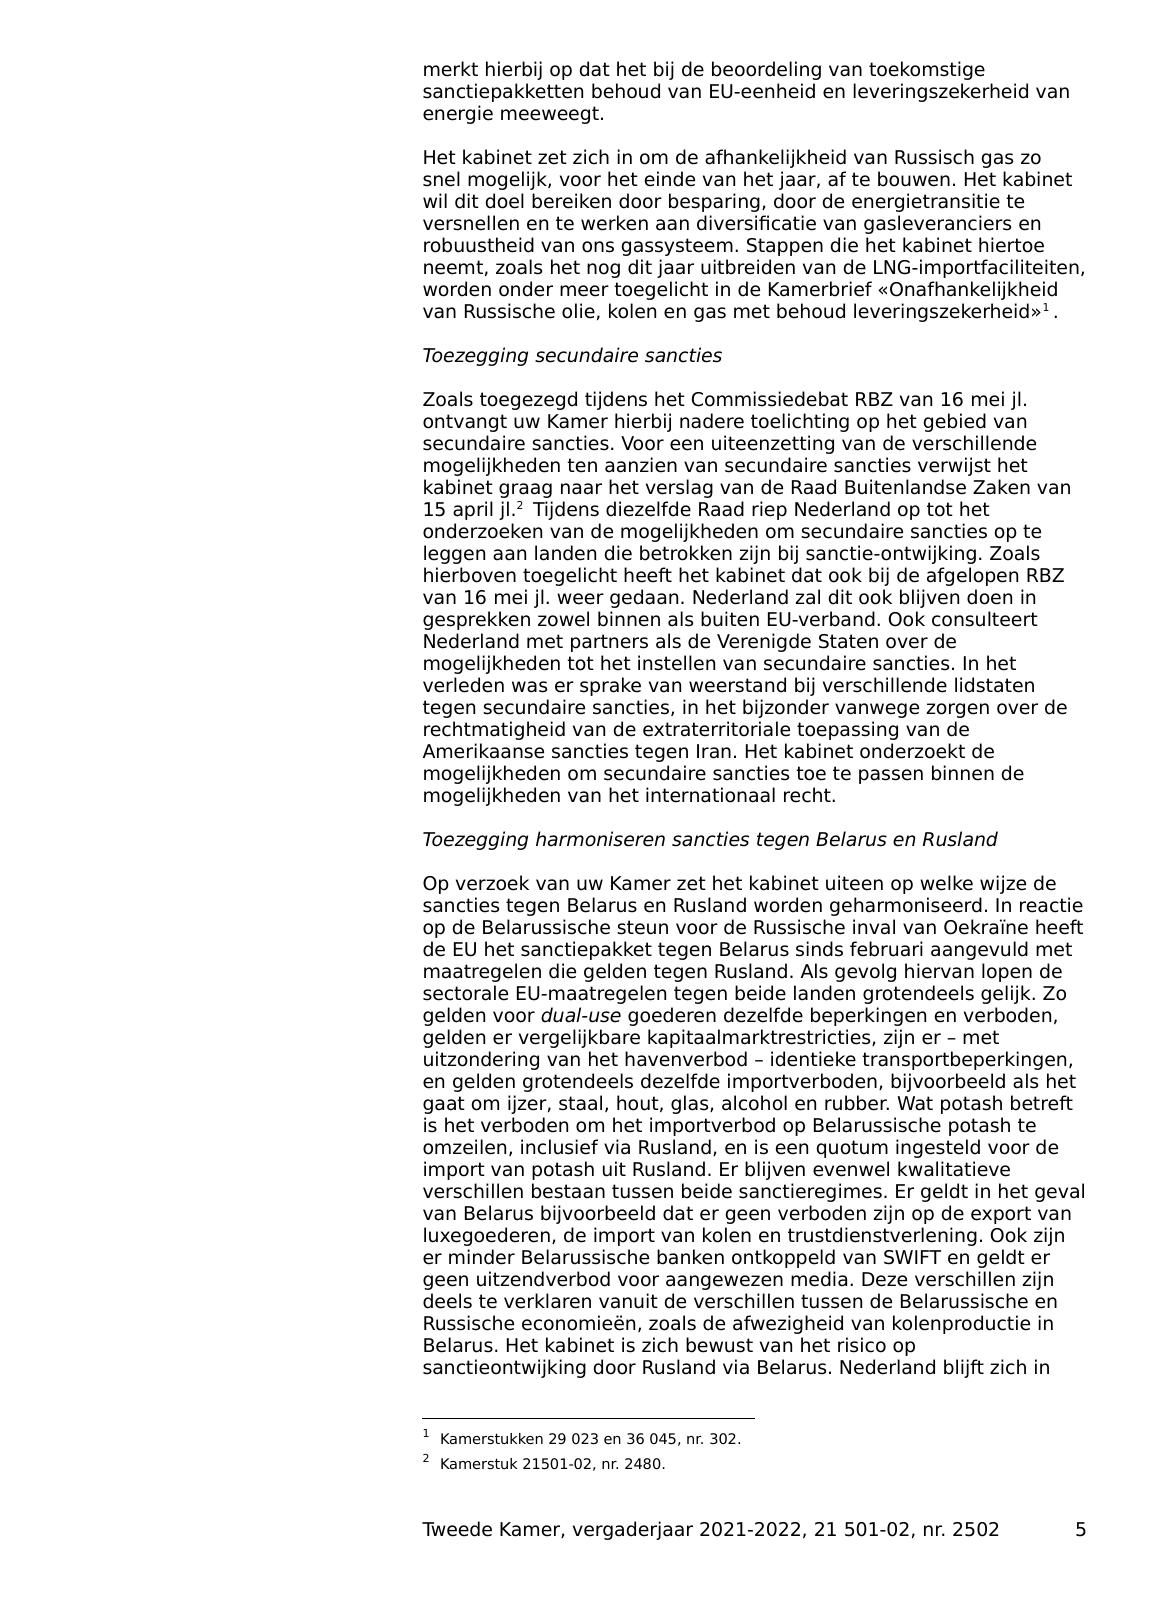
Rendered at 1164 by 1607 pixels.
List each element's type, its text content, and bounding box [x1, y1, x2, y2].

text merkt hierbij op dat het bij de beoordeling van toekomstige sanctiepakketten behoud van EU-eenheid en leveringszekerheid van energie meeweegt. [422, 59, 1087, 125]
subtitle Toezegging harmoniseren sancties tegen Belarus en Rusland [422, 829, 1087, 851]
text Op verzoek van uw Kamer zet het kabinet uiteen op welke wijze de sancties tegen Belarus en Rusland worden geharmoniseerd. In reactie op de Belarussische steun voor de Russische inval van Oekraïne heeft de EU het sanctiepakket tegen Belarus sinds februari aangevuld met maatregelen die gelden tegen Rusland. Als gevolg hiervan lopen de sectorale EU-maatregelen tegen beide landen grotendeels gelijk. Zo gelden voor dual-use goederen dezelfde beperkingen en verboden, gelden er vergelijkbare kapitaalmarktrestricties, zijn er – met uitzondering van het havenverbod – identieke transportbeperkingen, en gelden grotendeels dezelfde importverboden, bijvoorbeeld als het gaat om ijzer, staal, hout, glas, alcohol en rubber. Wat potash betreft is het verboden om het importverbod op Belarussische potash te omzeilen, inclusief via Rusland, en is een quotum ingesteld voor de import van potash uit Rusland. Er blijven evenwel kwalitatieve verschillen bestaan tussen beide sanctieregimes. Er geldt in het geval van Belarus bijvoorbeeld dat er geen verboden zijn op de export van luxegoederen, de import van kolen en trustdienstverlening. Ook zijn er minder Belarussische banken ontkoppeld van SWIFT en geldt er geen uitzendverbod voor aangewezen media. Deze verschillen zijn deels te verklaren vanuit de verschillen tussen de Belarussische en Russische economieën, zoals de afwezigheid van kolenproductie in Belarus. Het kabinet is zich bewust van het risico op sanctieontwijking door Rusland via Belarus. Nederland blijft zich in [422, 873, 1087, 1379]
text Zoals toegezegd tijdens het Commissiedebat RBZ van 16 mei jl. ontvangt uw Kamer hierbij nadere toelichting op het gebied van secundaire sancties. Voor een uiteenzetting van de verschillende mogelijkheden ten aanzien van secundaire sancties verwijst het kabinet graag naar het verslag van de Raad Buitenlandse Zaken van 15 april jl. Tijdens diezelfde Raad riep Nederland op tot het onderzoeken van de mogelijkheden om secundaire sancties op te leggen aan landen die betrokken zijn bij sanctie-ontwijking. Zoals hierboven toegelicht heeft het kabinet dat ook bij de afgelopen RBZ van 16 mei jl. weer gedaan. Nederland zal dit ook blijven doen in gesprekken zowel binnen als buiten EU-verband. Ook consulteert Nederland met partners als de Verenigde Staten over de mogelijkheden tot het instellen van secundaire sancties. In het verleden was er sprake van weerstand bij verschillende lidstaten tegen secundaire sancties, in het bijzonder vanwege zorgen over de rechtmatigheid van de extraterritoriale toepassing van de Amerikaanse sancties tegen Iran. Het kabinet onderzoekt de mogelijkheden om secundaire sancties toe te passen binnen de mogelijkheden van het internationaal recht. [422, 389, 1087, 807]
subtitle Toezegging secundaire sancties [422, 345, 1087, 367]
text Kamerstuk 21501-02, nr. 2480. [422, 1452, 1087, 1474]
text Het kabinet zet zich in om de afhankelijkheid van Russisch gas zo snel mogelijk, voor het einde van het jaar, af te bouwen. Het kabinet wil dit doel bereiken door besparing, door de energietransitie te versnellen en te werken aan diversificatie van gasleveranciers en robuustheid van ons gassysteem. Stappen die het kabinet hiertoe neemt, zoals het nog dit jaar uitbreiden van de LNG-importfaciliteiten, worden onder meer toegelicht in de Kamerbrief «Onafhankelijkheid van Russische olie, kolen en gas met behoud leveringszekerheid». [422, 147, 1087, 323]
text Kamerstukken 29 023 en 36 045, nr. 302. [422, 1427, 1087, 1449]
